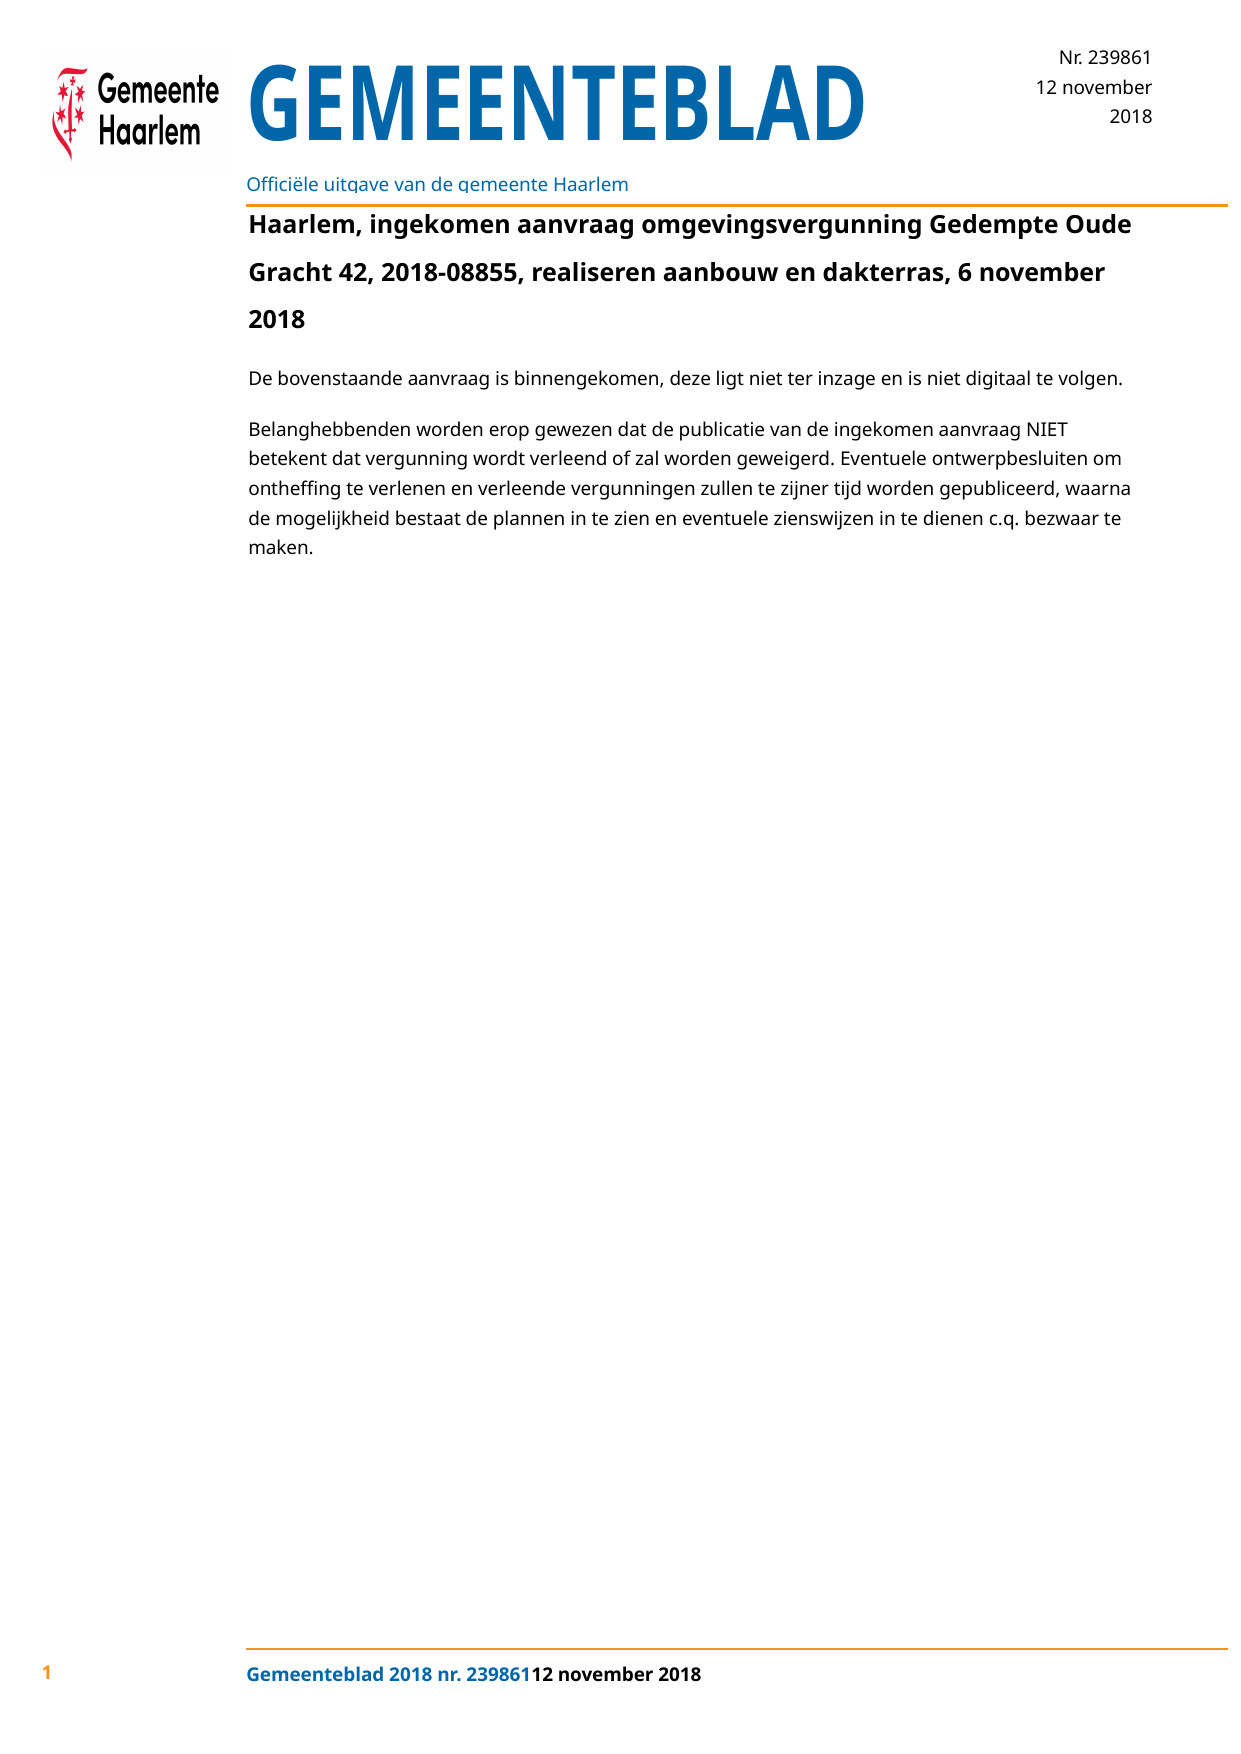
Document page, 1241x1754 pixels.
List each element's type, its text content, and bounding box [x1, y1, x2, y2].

text De bovenstaande aanvraag is binnengekomen, deze ligt niet ter inzage en is niet digitaal te volgen. [248, 366, 1152, 391]
text Haarlem, ingekomen aanvraag omgevingsvergunning Gedempte Oude Gracht 42, 2018-08855, realiseren aanbouw en dakterras, 6 november 2018 [248, 207, 1152, 336]
text Belanghebbenden worden erop gewezen dat de publicatie van de ingekomen aanvraag NIET betekent dat vergunning wordt verleend of zal worden geweigerd. Eventuele ontwerpbesluiten om ontheffing te verlenen en verleende vergunningen zullen te zijner tijd worden gepubliceerd, waarna de mogelijkheid bestaat de plannen in te zien en eventuele zienswijzen in te dienen c.q. bezwaar te maken. [248, 416, 1152, 560]
picture [41, 47, 231, 172]
